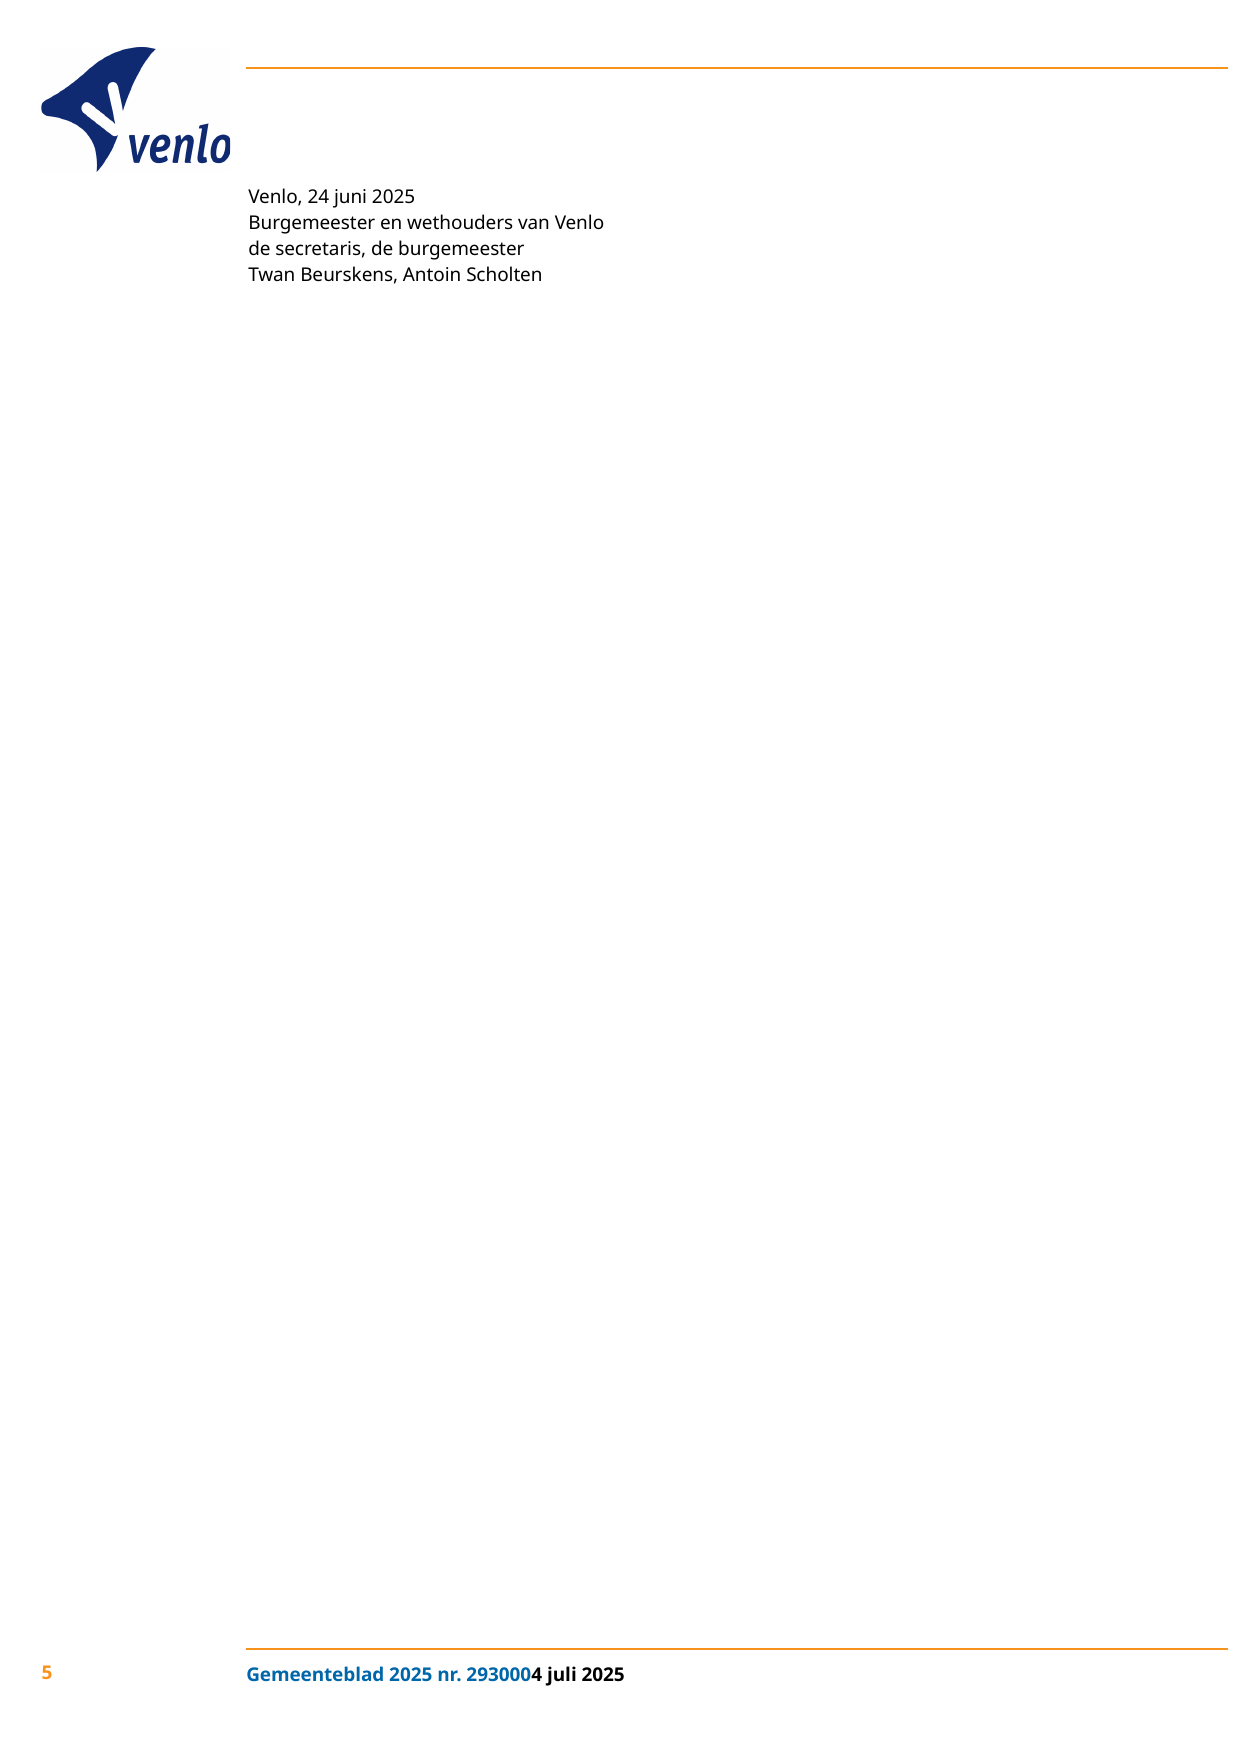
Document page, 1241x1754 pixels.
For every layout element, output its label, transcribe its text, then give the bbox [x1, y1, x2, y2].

text de secretaris, de burgemeester [248, 235, 1152, 261]
text Burgemeester en wethouders van Venlo [248, 209, 1152, 235]
text Twan Beurskens, Antoin Scholten [248, 261, 1152, 286]
text Venlo, 24 juni 2025 [248, 183, 1152, 209]
picture [41, 47, 231, 172]
